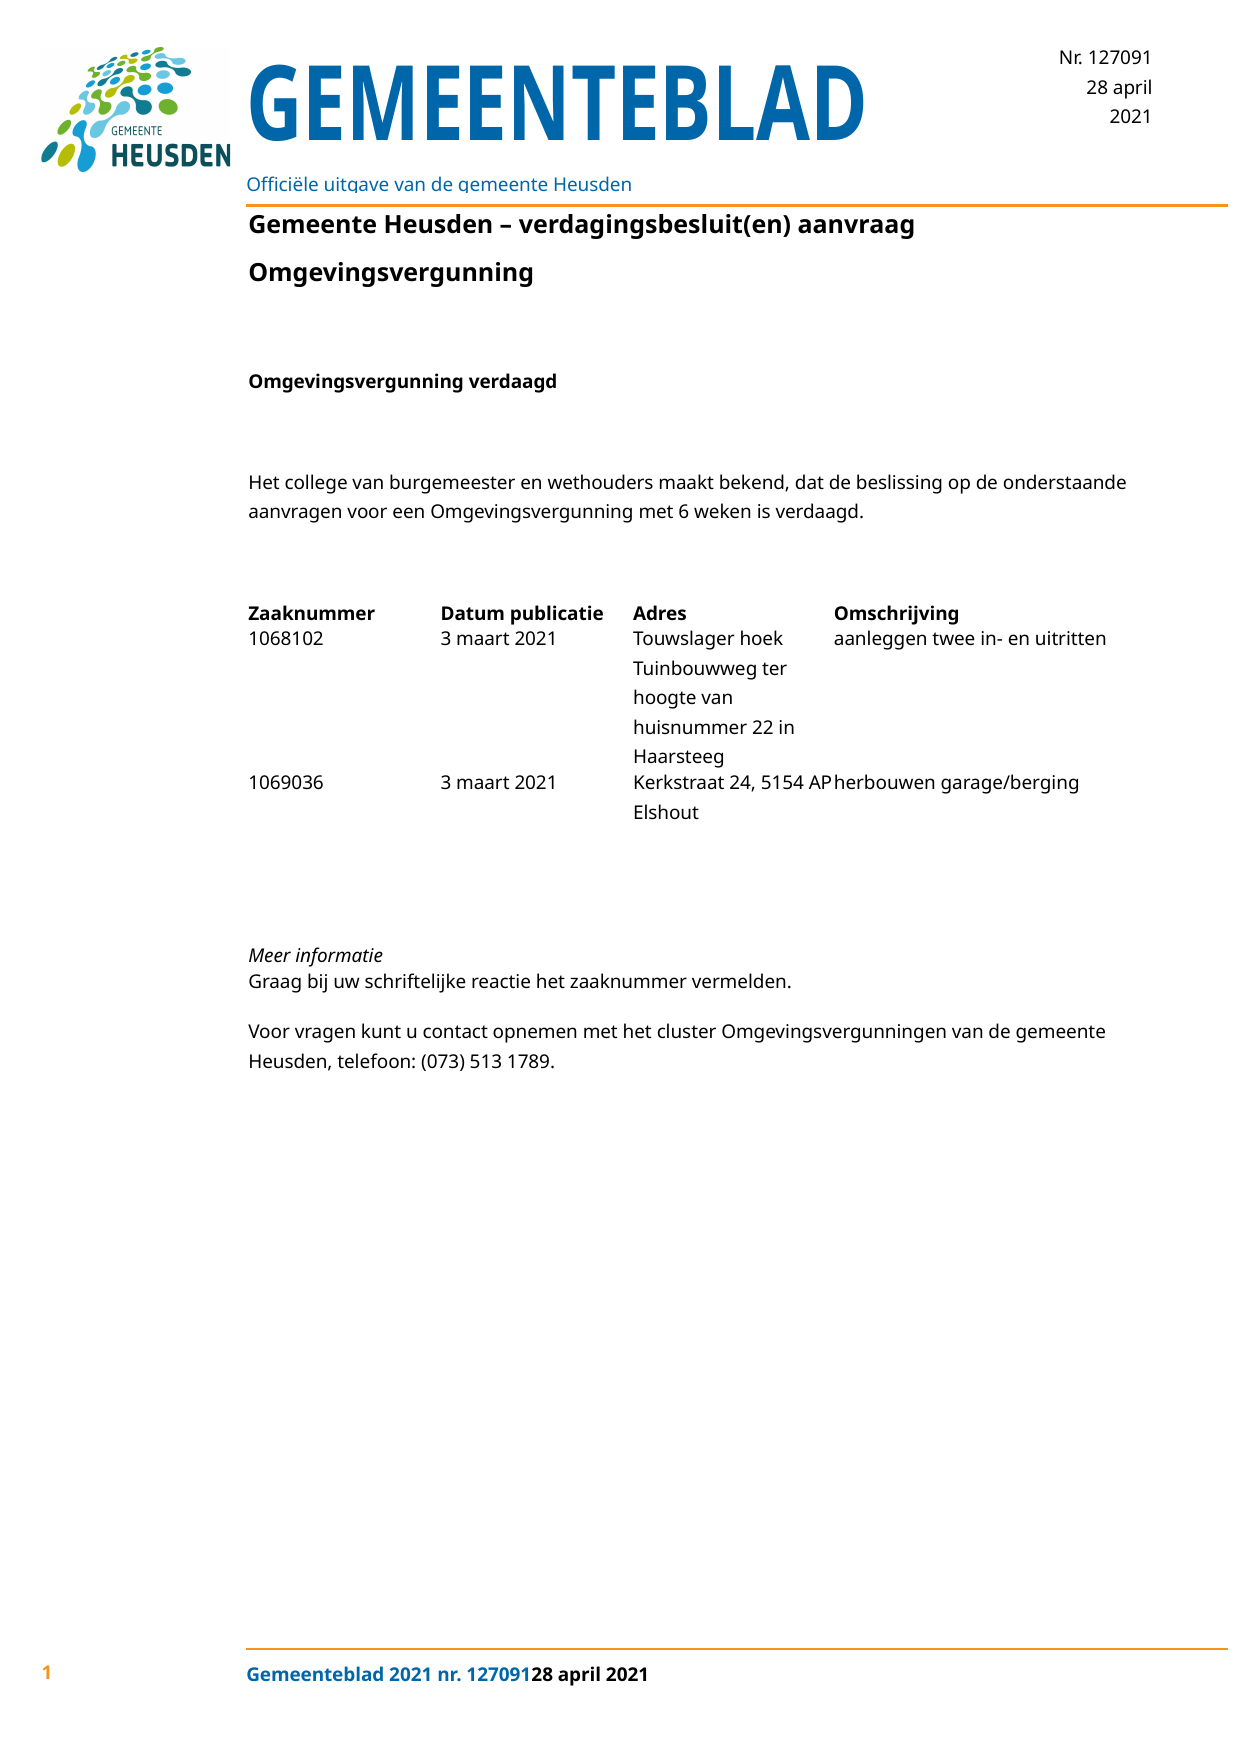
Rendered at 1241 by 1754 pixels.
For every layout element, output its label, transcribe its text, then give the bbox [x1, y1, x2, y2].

table_cell Touwslager hoek Tuinbouwweg ter hoogte van huisnummer 22 in Haarsteeg [633, 625, 834, 769]
text Meer informatie [248, 942, 1152, 968]
table_cell 1068102 [248, 625, 440, 769]
text Het college van burgemeester en wethouders maakt bekend, dat de beslissing op de onderstaande aanvragen voor een Omgevingsvergunning met 6 weken is verdaagd. [248, 469, 1152, 524]
text Voor vragen kunt u contact opnemen met het cluster Omgevingsvergunningen van de gemeente Heusden, telefoon: (073) 513 1789. [248, 1018, 1152, 1074]
table_cell 1069036 [248, 770, 440, 825]
picture [41, 47, 231, 172]
table_cell 3 maart 2021 [440, 625, 633, 769]
text Gemeente Heusden – verdagingsbesluit(en) aanvraag Omgevingsvergunning [248, 207, 1152, 288]
table_cell aanleggen twee in- en uitritten [834, 625, 1152, 769]
text Omgevingsvergunning verdaagd [248, 368, 1152, 394]
text Graag bij uw schriftelijke reactie het zaaknummer vermelden. [248, 968, 1152, 994]
table_cell 3 maart 2021 [440, 770, 633, 825]
table_header Adres [633, 600, 834, 625]
table_cell Kerkstraat 24, 5154 AP Elshout [633, 770, 834, 825]
table_cell herbouwen garage/berging [834, 770, 1152, 825]
table_header Zaaknummer [248, 600, 440, 625]
table_header Datum publicatie [440, 600, 633, 625]
table_header Omschrijving [834, 600, 1152, 625]
